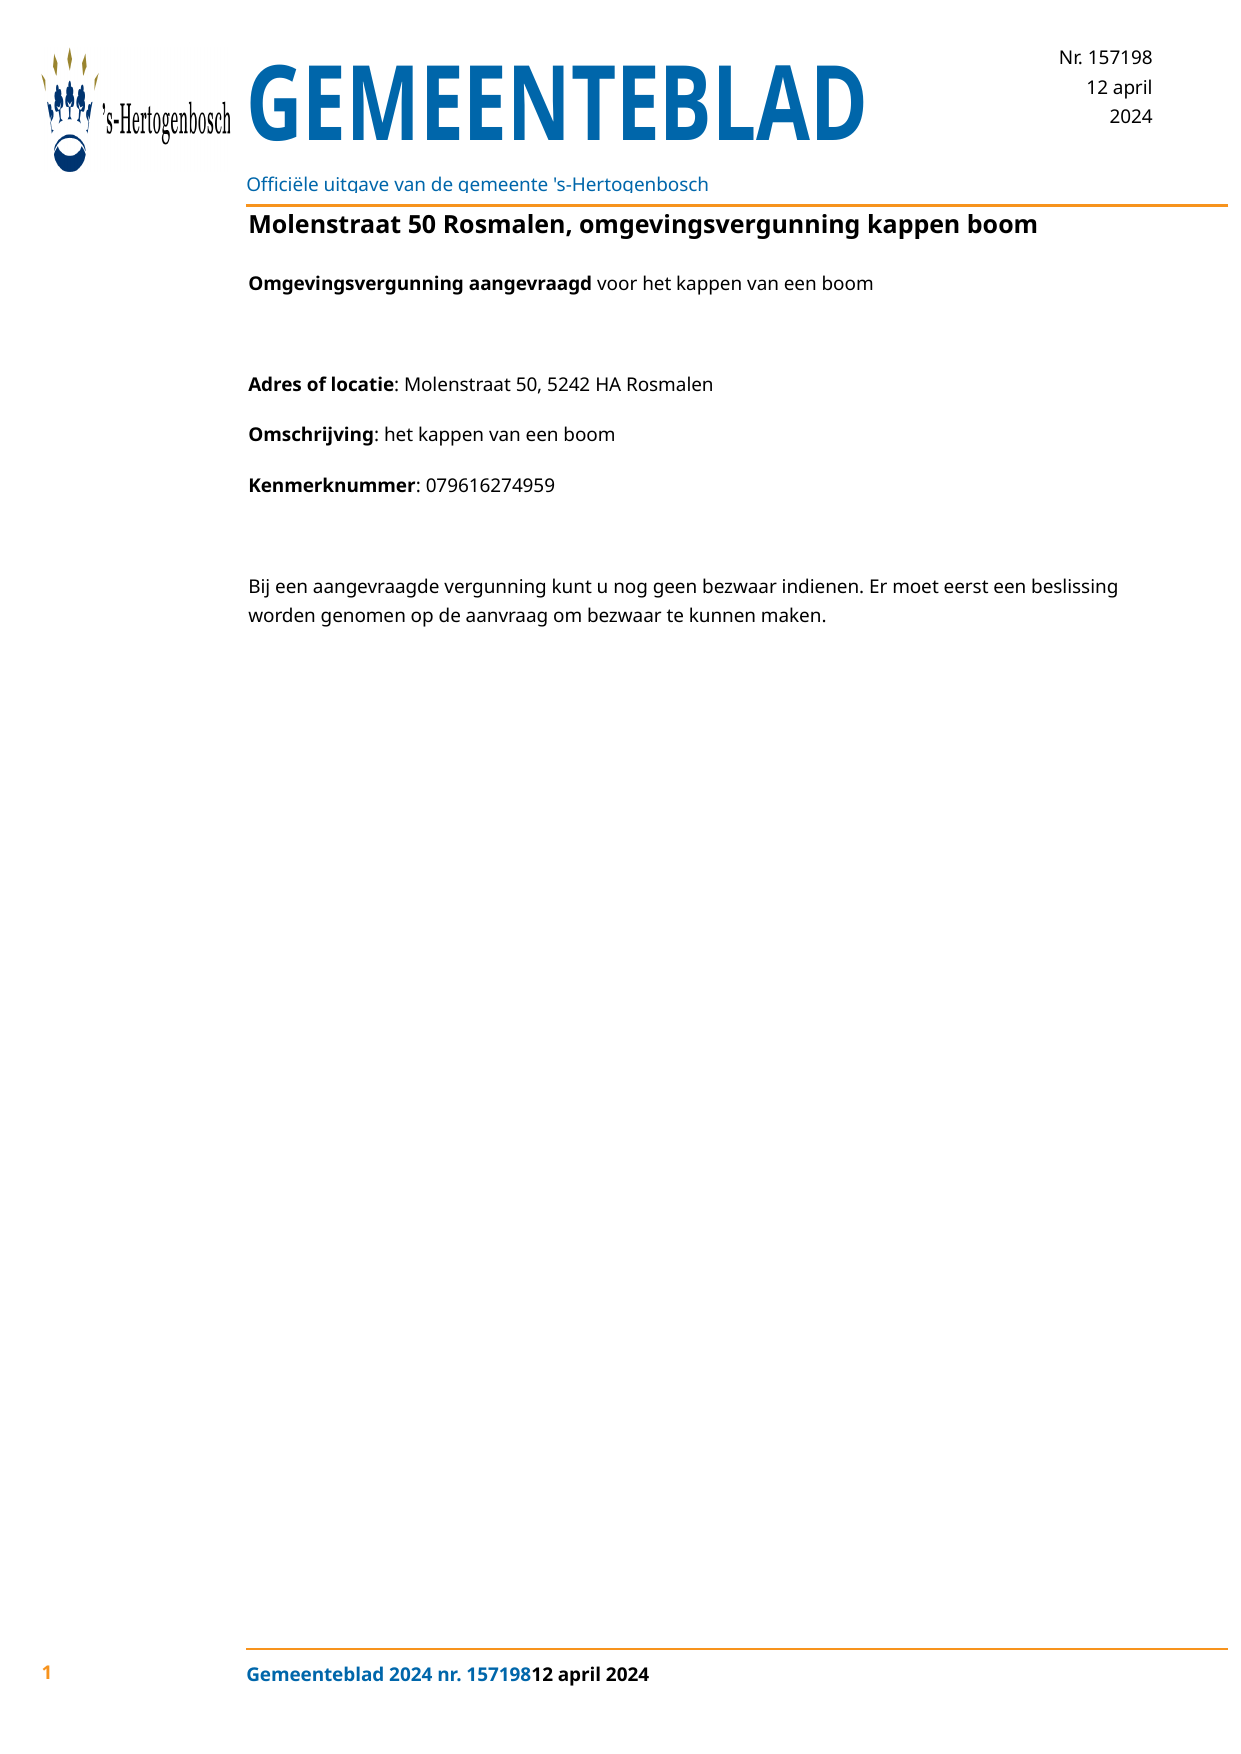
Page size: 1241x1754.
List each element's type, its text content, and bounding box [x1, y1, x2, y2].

text Bij een aangevraagde vergunning kunt u nog geen bezwaar indienen. Er moet eerst een beslissing worden genomen op de aanvraag om bezwaar te kunnen maken. [248, 573, 1152, 628]
text Omgevingsvergunning aangevraagd voor het kappen van een boom [248, 270, 1152, 296]
picture [41, 47, 231, 172]
text Molenstraat 50 Rosmalen, omgevingsvergunning kappen boom [248, 207, 1152, 241]
text Kenmerknummer: 079616274959 [248, 472, 1152, 498]
text Adres of locatie: Molenstraat 50, 5242 HA Rosmalen [248, 371, 1152, 397]
text Omschrijving: het kappen van een boom [248, 422, 1152, 447]
